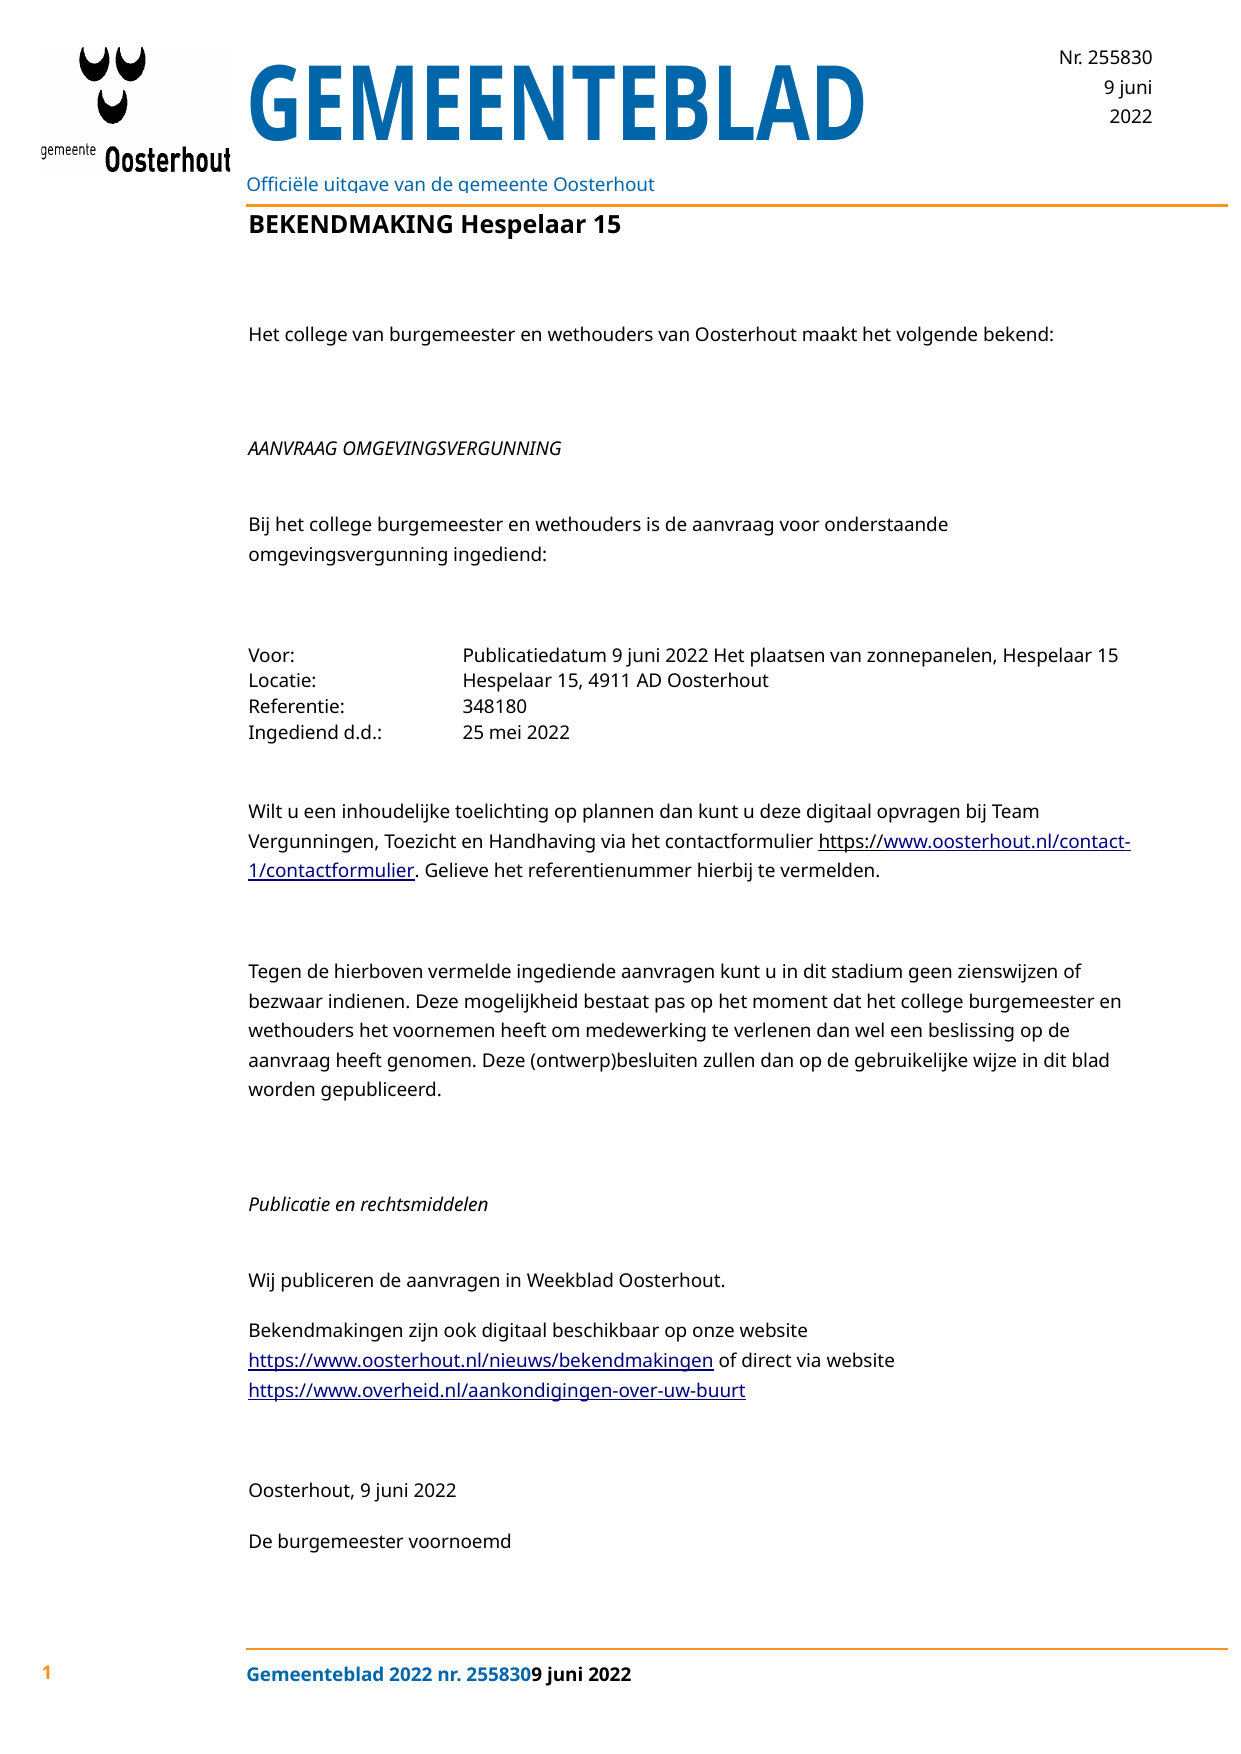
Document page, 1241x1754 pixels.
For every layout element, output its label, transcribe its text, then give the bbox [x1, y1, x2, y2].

table_cell Ingediend d.d.: [248, 719, 462, 745]
text Oosterhout, 9 juni 2022 [248, 1478, 1152, 1503]
text Wij publiceren de aanvragen in Weekblad Oosterhout. [248, 1267, 1152, 1293]
table_cell 25 mei 2022 [462, 719, 1152, 745]
table_header Voor: [248, 642, 462, 667]
table_cell 348180 [462, 693, 1152, 719]
text De burgemeester voornoemd [248, 1528, 1152, 1554]
text Het college van burgemeester en wethouders van Oosterhout maakt het volgende bekend: [248, 321, 1152, 346]
picture [41, 47, 231, 172]
text AANVRAAG OMGEVINGSVERGUNNING [248, 435, 1152, 461]
text Bekendmakingen zijn ook digitaal beschikbaar op onze website https://www.oosterhout.nl/nieuws/bekendmakingen of direct via website https://www.overheid.nl/aankondigingen-over-uw-buurt [248, 1318, 1152, 1402]
text Publicatie en rechtsmiddelen [248, 1191, 1152, 1217]
table_cell Hespelaar 15, 4911 AD Oosterhout [462, 668, 1152, 693]
text Tegen de hierboven vermelde ingediende aanvragen kunt u in dit stadium geen zienswijzen of bezwaar indienen. Deze mogelijkheid bestaat pas op het moment dat het college burgemeester en wethouders het voornemen heeft om medewerking te verlenen dan wel een beslissing op de aanvraag heeft genomen. Deze (ontwerp)besluiten zullen dan op de gebruikelijke wijze in dit blad worden gepubliceerd. [248, 958, 1152, 1102]
text Wilt u een inhoudelijke toelichting op plannen dan kunt u deze digitaal opvragen bij Team Vergunningen, Toezicht en Handhaving via het contactformulier https://www.oosterhout.nl/contact-1/contactformulier. Gelieve het referentienummer hierbij te vermelden. [248, 798, 1152, 883]
table_header Publicatiedatum 9 juni 2022 Het plaatsen van zonnepanelen, Hespelaar 15 [462, 642, 1152, 667]
table_cell Locatie: [248, 668, 462, 693]
text Bij het college burgemeester en wethouders is de aanvraag voor onderstaande omgevingsvergunning ingediend: [248, 511, 1152, 567]
text BEKENDMAKING Hespelaar 15 [248, 207, 1152, 241]
table_cell Referentie: [248, 693, 462, 719]
